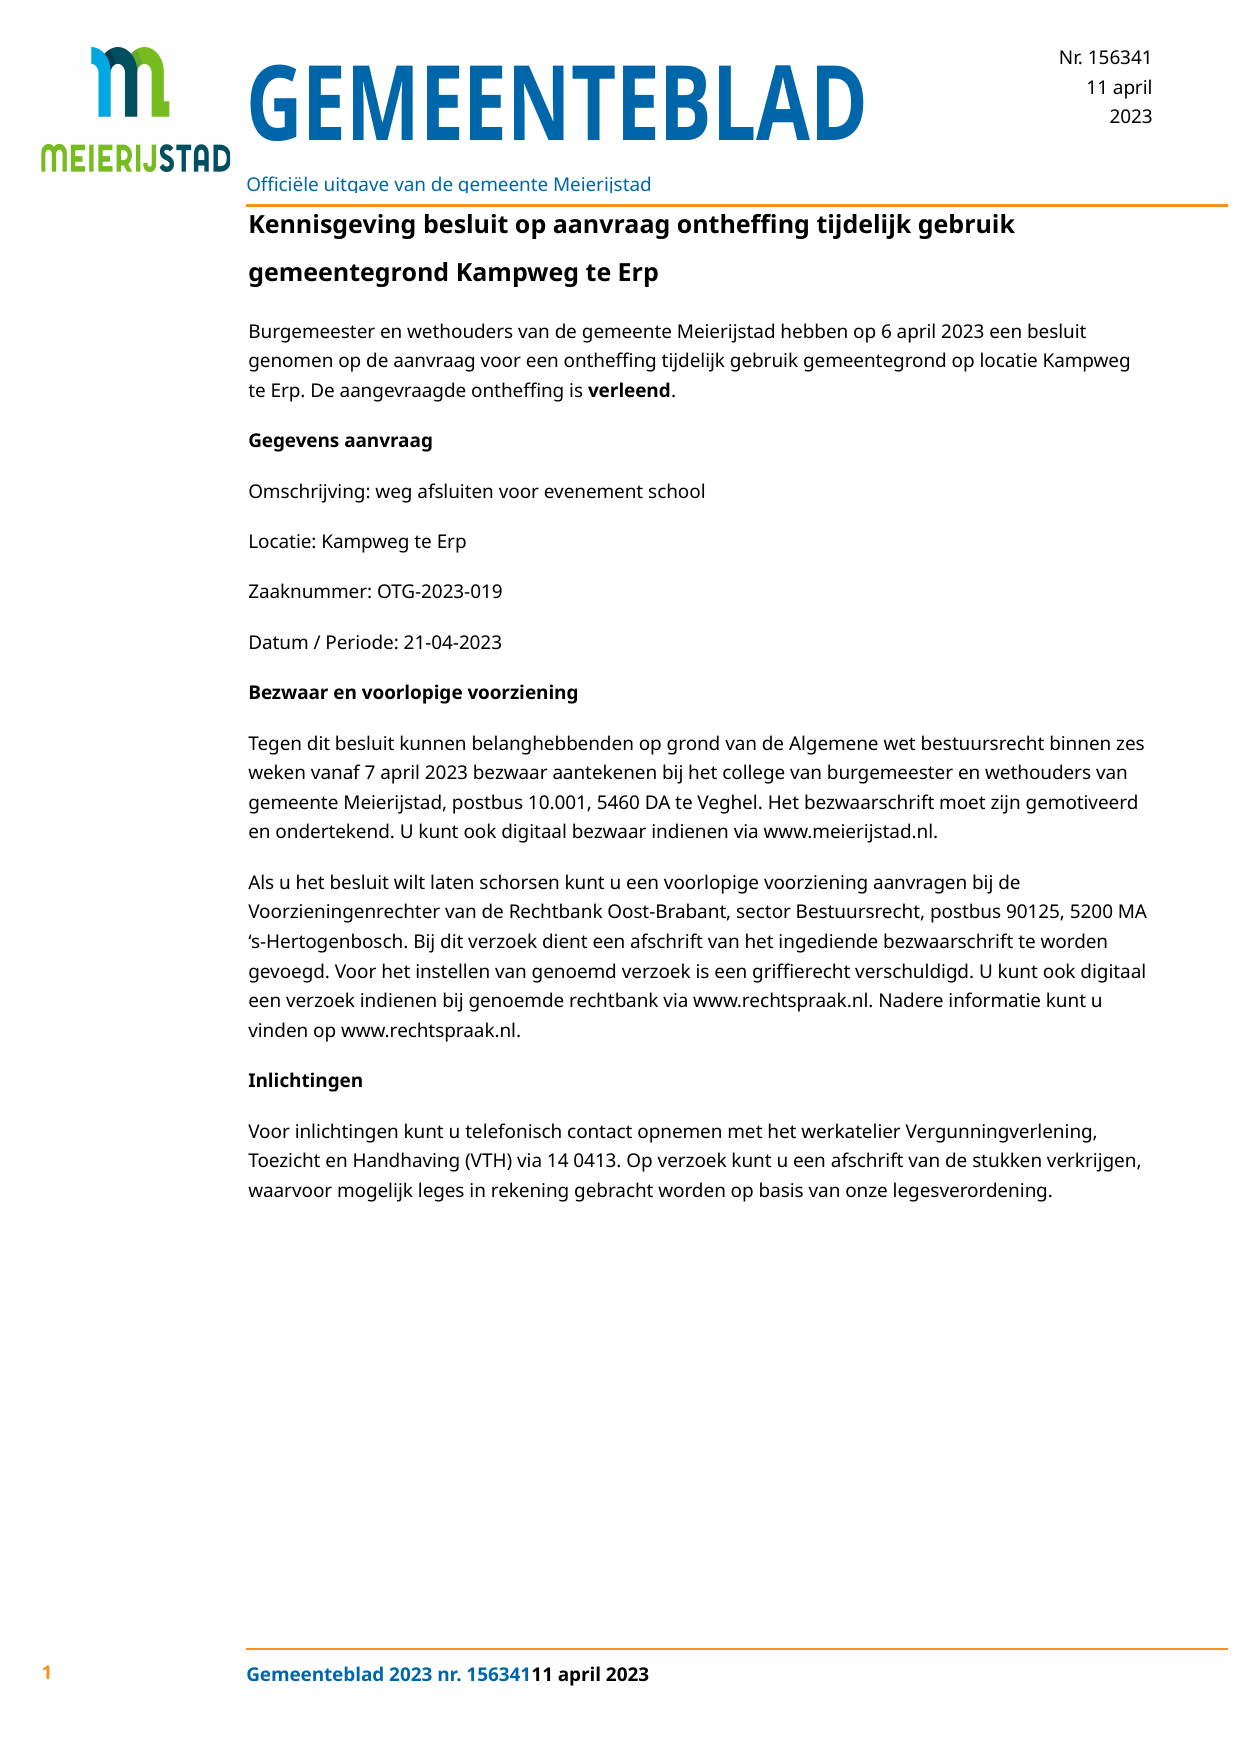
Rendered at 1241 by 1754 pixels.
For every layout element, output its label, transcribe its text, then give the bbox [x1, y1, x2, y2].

text Voor inlichtingen kunt u telefonisch contact opnemen met het werkatelier Vergunningverlening, Toezicht en Handhaving (VTH) via 14 0413. Op verzoek kunt u een afschrift van de stukken verkrijgen, waarvoor mogelijk leges in rekening gebracht worden op basis van onze legesverordening. [248, 1118, 1152, 1203]
text Inlichtingen [248, 1067, 1152, 1093]
text Gegevens aanvraag [248, 427, 1152, 453]
text Omschrijving: weg afsluiten voor evenement school [248, 478, 1152, 504]
picture [41, 47, 231, 172]
text Locatie: Kampweg te Erp [248, 528, 1152, 554]
text Kennisgeving besluit op aanvraag ontheffing tijdelijk gebruik gemeentegrond Kampweg te Erp [248, 207, 1152, 288]
text Bezwaar en voorlopige voorziening [248, 679, 1152, 705]
text Datum / Periode: 21-04-2023 [248, 629, 1152, 655]
text Burgemeester en wethouders van de gemeente Meierijstad hebben op 6 april 2023 een besluit genomen op de aanvraag voor een ontheffing tijdelijk gebruik gemeentegrond op locatie Kampweg te Erp. De aangevraagde ontheffing is verleend. [248, 318, 1152, 403]
text Zaaknummer: OTG-2023-019 [248, 579, 1152, 604]
text Tegen dit besluit kunnen belanghebbenden op grond van de Algemene wet bestuursrecht binnen zes weken vanaf 7 april 2023 bezwaar aantekenen bij het college van burgemeester en wethouders van gemeente Meierijstad, postbus 10.001, 5460 DA te Veghel. Het bezwaarschrift moet zijn gemotiveerd en ondertekend. U kunt ook digitaal bezwaar indienen via www.meierijstad.nl. [248, 730, 1152, 844]
text Als u het besluit wilt laten schorsen kunt u een voorlopige voorziening aanvragen bij de Voorzieningenrechter van de Rechtbank Oost-Brabant, sector Bestuursrecht, postbus 90125, 5200 MA ‘s-Hertogenbosch. Bij dit verzoek dient een afschrift van het ingediende bezwaarschrift te worden gevoegd. Voor het instellen van genoemd verzoek is een griffierecht verschuldigd. U kunt ook digitaal een verzoek indienen bij genoemde rechtbank via www.rechtspraak.nl. Nadere informatie kunt u vinden op www.rechtspraak.nl. [248, 869, 1152, 1043]
